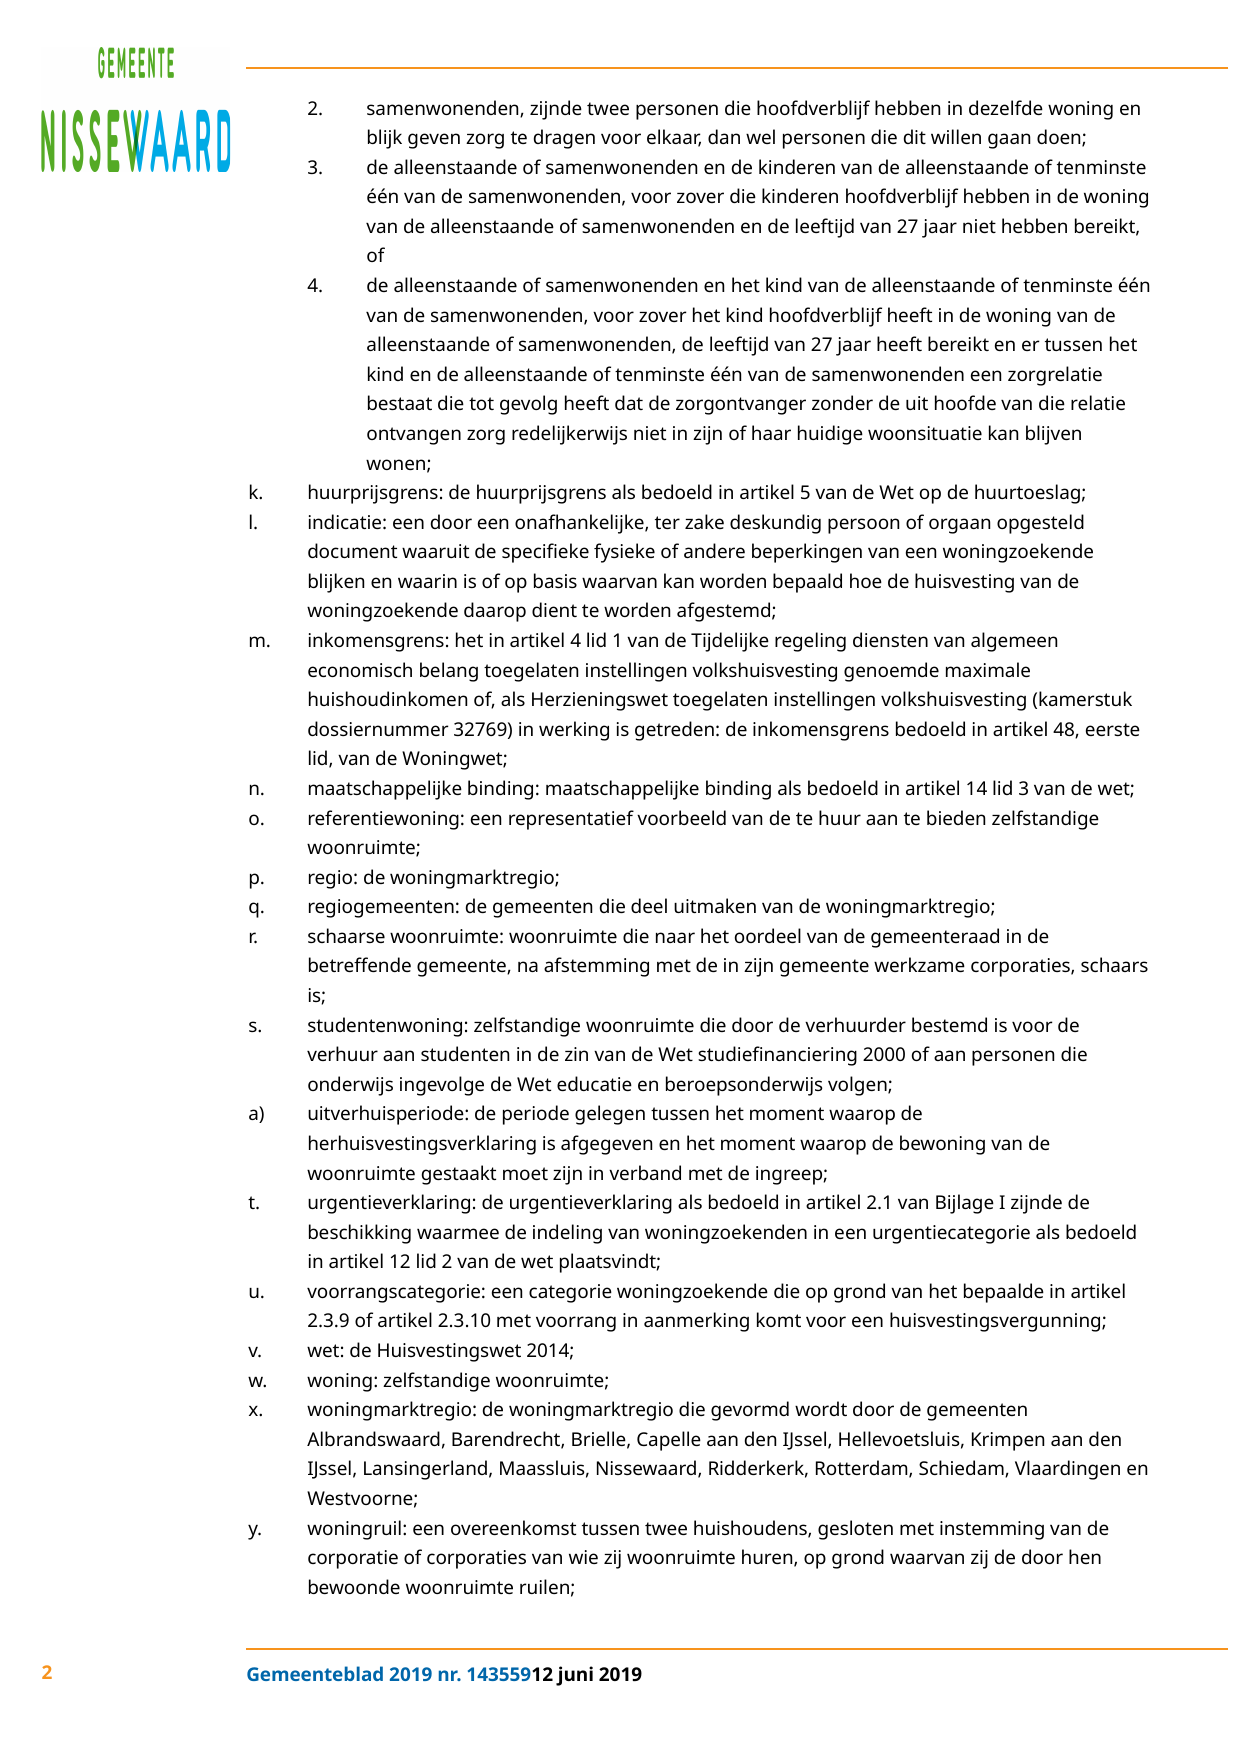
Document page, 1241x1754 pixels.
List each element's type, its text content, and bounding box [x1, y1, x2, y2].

list woningmarktregio: de woningmarktregio die gevormd wordt door de gemeenten Albrandswaard, Barendrecht, Brielle, Capelle aan den IJssel, Hellevoetsluis, Krimpen aan den IJssel, Lansingerland, Maassluis, Nissewaard, Ridderkerk, Rotterdam, Schiedam, Vlaardingen en Westvoorne; [248, 1396, 1152, 1511]
list voorrangscategorie: een categorie woningzoekende die op grond van het bepaalde in artikel 2.3.9 of artikel 2.3.10 met voorrang in aanmerking komt voor een huisvestingsvergunning; [248, 1278, 1152, 1333]
list woningruil: een overeenkomst tussen twee huishoudens, gesloten met instemming van de corporatie of corporaties van wie zij woonruimte huren, op grond waarvan zij de door hen bewoonde woonruimte ruilen; [248, 1515, 1152, 1600]
picture [176, 157, 187, 172]
list referentiewoning: een representatief voorbeeld van de te huur aan te bieden zelfstandige woonruimte; [248, 805, 1152, 860]
list studentenwoning: zelfstandige woonruimte die door de verhuurder bestemd is voor de verhuur aan studenten in de zin van de Wet studiefinanciering 2000 of aan personen die onderwijs ingevolge de Wet educatie en beroepsonderwijs volgen; [248, 1012, 1152, 1097]
list huurprijsgrens: de huurprijsgrens als bedoeld in artikel 5 van de Wet op de huurtoeslag; [248, 479, 1152, 505]
picture [201, 122, 206, 138]
list indicatie: een door een onafhankelijke, ter zake deskundig persoon of orgaan opgesteld document waaruit de specifieke fysieke of andere beperkingen van een woningzoekende blijken en waarin is of op basis waarvan kan worden bepaald hoe de huisvesting van de woningzoekende daarop dient te worden afgestemd; [248, 509, 1152, 623]
list schaarse woonruimte: woonruimte die naar het oordeel van de gemeenteraad in de betreffende gemeente, na afstemming met de in zijn gemeente werkzame corporaties, schaars is; [248, 923, 1152, 1008]
picture [222, 122, 227, 160]
list urgentieverklaring: de urgentieverklaring als bedoeld in artikel 2.1 van Bijlage I zijnde de beschikking waarmee de indeling van woningzoekenden in een urgentiecategorie als bedoeld in artikel 12 lid 2 van de wet plaatsvindt; [248, 1189, 1152, 1274]
picture [41, 47, 231, 172]
list maatschappelijke binding: maatschappelijke binding als bedoeld in artikel 14 lid 3 van de wet; [248, 775, 1152, 801]
list uitverhuisperiode: de periode gelegen tussen het moment waarop de herhuisvestingsverklaring is afgegeven en het moment waarop de bewoning van de woonruimte gestaakt moet zijn in verband met de ingreep; [248, 1101, 1152, 1186]
list samenwonenden, zijnde twee personen die hoofdverblijf hebben in dezelfde woning en blijk geven zorg te dragen voor elkaar, dan wel personen die dit willen gaan doen; [307, 95, 1152, 150]
list regiogemeenten: de gemeenten die deel uitmaken van de woningmarktregio; [248, 893, 1152, 919]
picture [154, 157, 165, 172]
picture [200, 151, 206, 172]
list de alleenstaande of samenwonenden en de kinderen van de alleenstaande of tenminste één van de samenwonenden, voor zover die kinderen hoofdverblijf hebben in de woning van de alleenstaande of samenwonenden en de leeftijd van 27 jaar niet hebben bereikt, of [307, 154, 1152, 268]
list de alleenstaande of samenwonenden en het kind van de alleenstaande of tenminste één van de samenwonenden, voor zover het kind hoofdverblijf heeft in de woning van de alleenstaande of samenwonenden, de leeftijd van 27 jaar heeft bereikt en er tussen het kind en de alleenstaande of tenminste één van de samenwonenden een zorgrelatie bestaat die tot gevolg heeft dat de zorgontvanger zonder de uit hoofde van die relatie ontvangen zorg redelijkerwijs niet in zijn of haar huidige woonsituatie kan blijven wonen; [307, 272, 1152, 476]
list regio: de woningmarktregio; [248, 864, 1152, 890]
list wet: de Huisvestingswet 2014; [248, 1337, 1152, 1363]
list inkomensgrens: het in artikel 4 lid 1 van de Tijdelijke regeling diensten van algemeen economisch belang toegelaten instellingen volkshuisvesting genoemde maximale huishoudinkomen of, als Herzieningswet toegelaten instellingen volkshuisvesting (kamerstuk dossiernummer 32769) in werking is getreden: de inkomensgrens bedoeld in artikel 48, eerste lid, van de Woningwet; [248, 627, 1152, 771]
list woning: zelfstandige woonruimte; [248, 1367, 1152, 1393]
